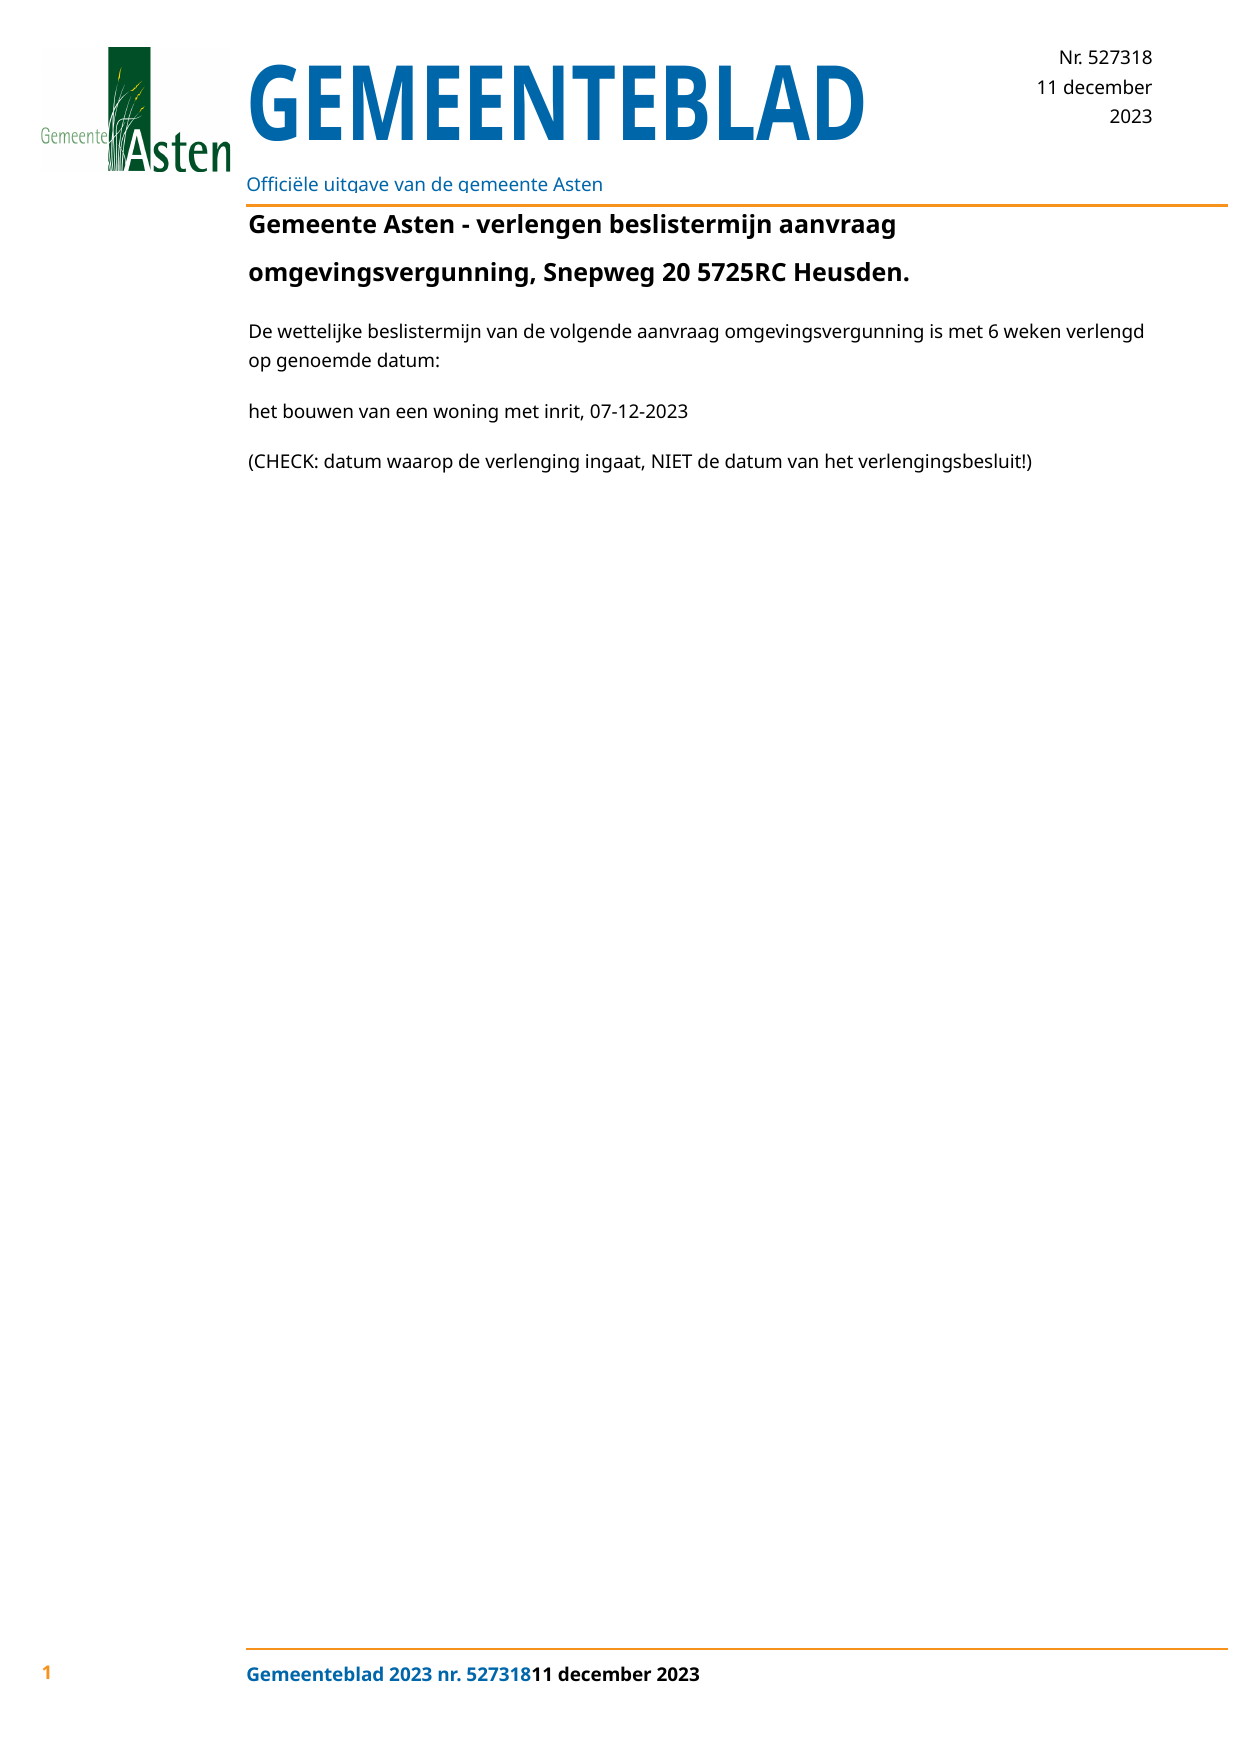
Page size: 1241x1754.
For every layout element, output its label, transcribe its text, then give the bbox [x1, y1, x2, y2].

text (CHECK: datum waarop de verlenging ingaat, NIET de datum van het verlengingsbesluit!) [248, 448, 1152, 474]
text Gemeente Asten - verlengen beslistermijn aanvraag omgevingsvergunning, Snepweg 20 5725RC Heusden. [248, 207, 1152, 288]
text De wettelijke beslistermijn van de volgende aanvraag omgevingsvergunning is met 6 weken verlengd op genoemde datum: [248, 318, 1152, 373]
picture [41, 47, 231, 172]
text het bouwen van een woning met inrit, 07-12-2023 [248, 398, 1152, 424]
